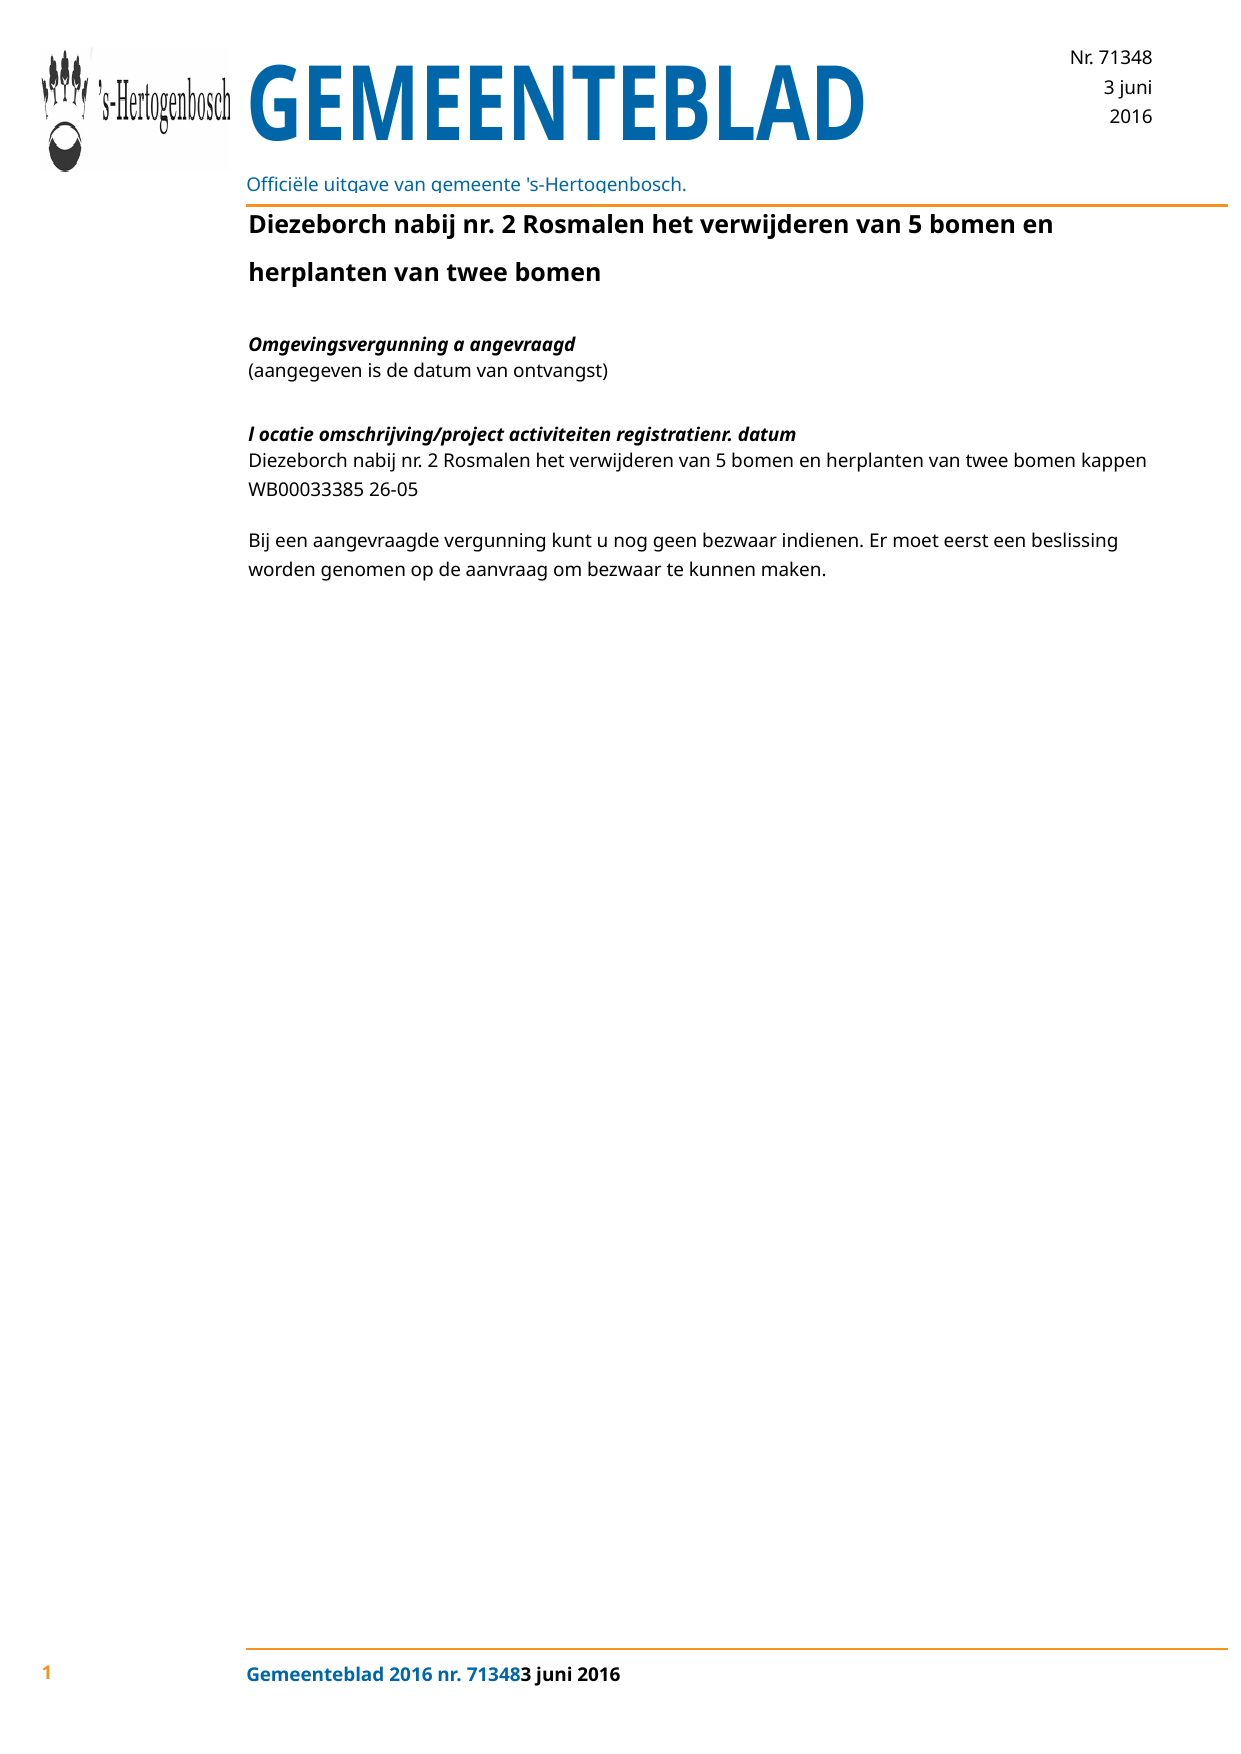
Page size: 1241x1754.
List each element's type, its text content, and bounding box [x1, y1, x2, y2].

text l ocatie omschrijving/project activiteiten registratienr. datum [248, 421, 1152, 447]
text (aangegeven is de datum van ontvangst) [248, 357, 1152, 383]
picture [41, 47, 231, 172]
text Diezeborch nabij nr. 2 Rosmalen het verwijderen van 5 bomen en herplanten van twee bomen [248, 207, 1152, 288]
text Omgevingsvergunning a angevraagd [248, 331, 1152, 357]
text Bij een aangevraagde vergunning kunt u nog geen bezwaar indienen. Er moet eerst een beslissing worden genomen op de aanvraag om bezwaar te kunnen maken. [248, 527, 1152, 582]
text Diezeborch nabij nr. 2 Rosmalen het verwijderen van 5 bomen en herplanten van twee bomen kappen WB00033385 26-05 [248, 447, 1152, 502]
